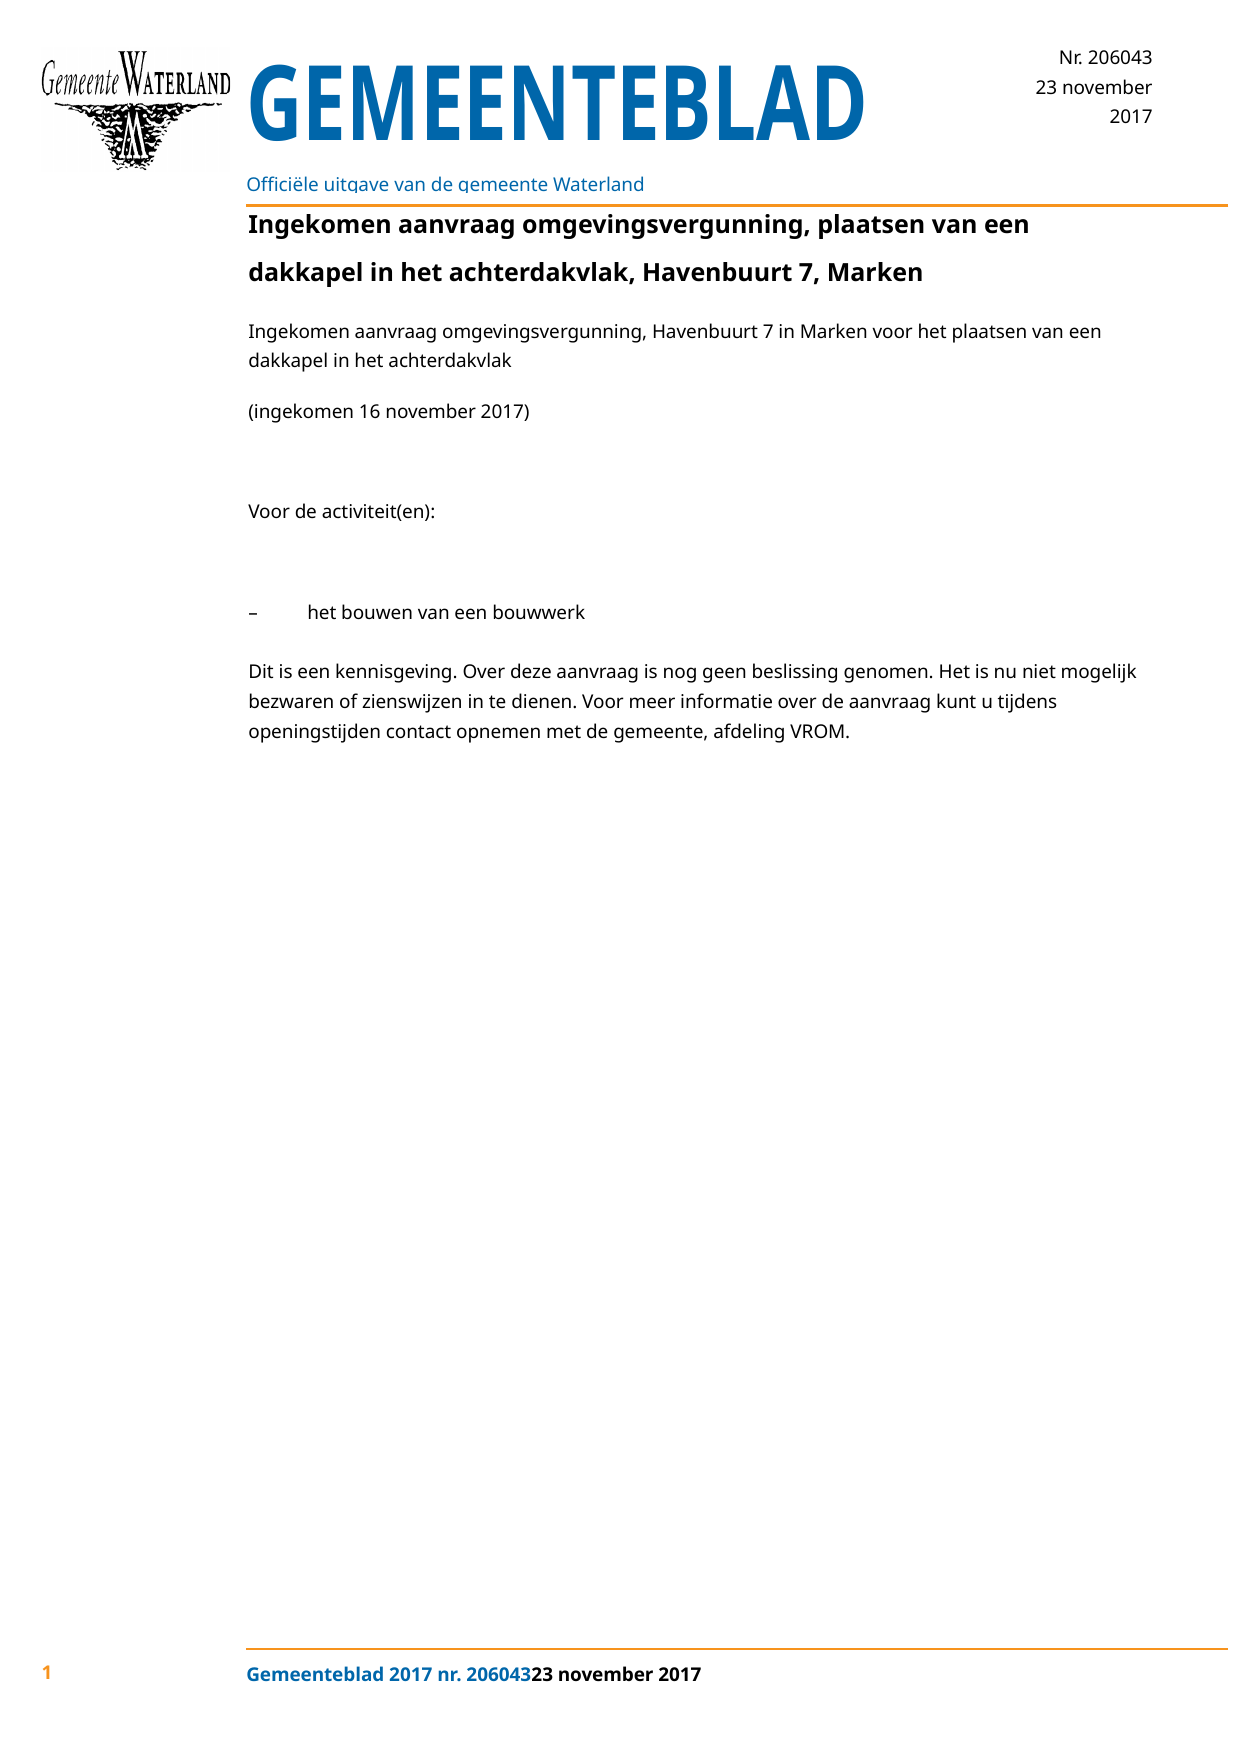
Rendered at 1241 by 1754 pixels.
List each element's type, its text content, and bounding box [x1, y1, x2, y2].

text Dit is een kennisgeving. Over deze aanvraag is nog geen beslissing genomen. Het is nu niet mogelijk bezwaren of zienswijzen in te dienen. Voor meer informatie over de aanvraag kunt u tijdens openingstijden contact opnemen met de gemeente, afdeling VROM. [248, 659, 1152, 744]
list het bouwen van een bouwwerk [248, 599, 1152, 625]
picture [41, 47, 231, 172]
text Ingekomen aanvraag omgevingsvergunning, Havenbuurt 7 in Marken voor het plaatsen van een dakkapel in het achterdakvlak [248, 318, 1152, 373]
text Ingekomen aanvraag omgevingsvergunning, plaatsen van een dakkapel in het achterdakvlak, Havenbuurt 7, Marken [248, 207, 1152, 288]
text (ingekomen 16 november 2017) [248, 398, 1152, 424]
text Voor de activiteit(en): [248, 499, 1152, 524]
